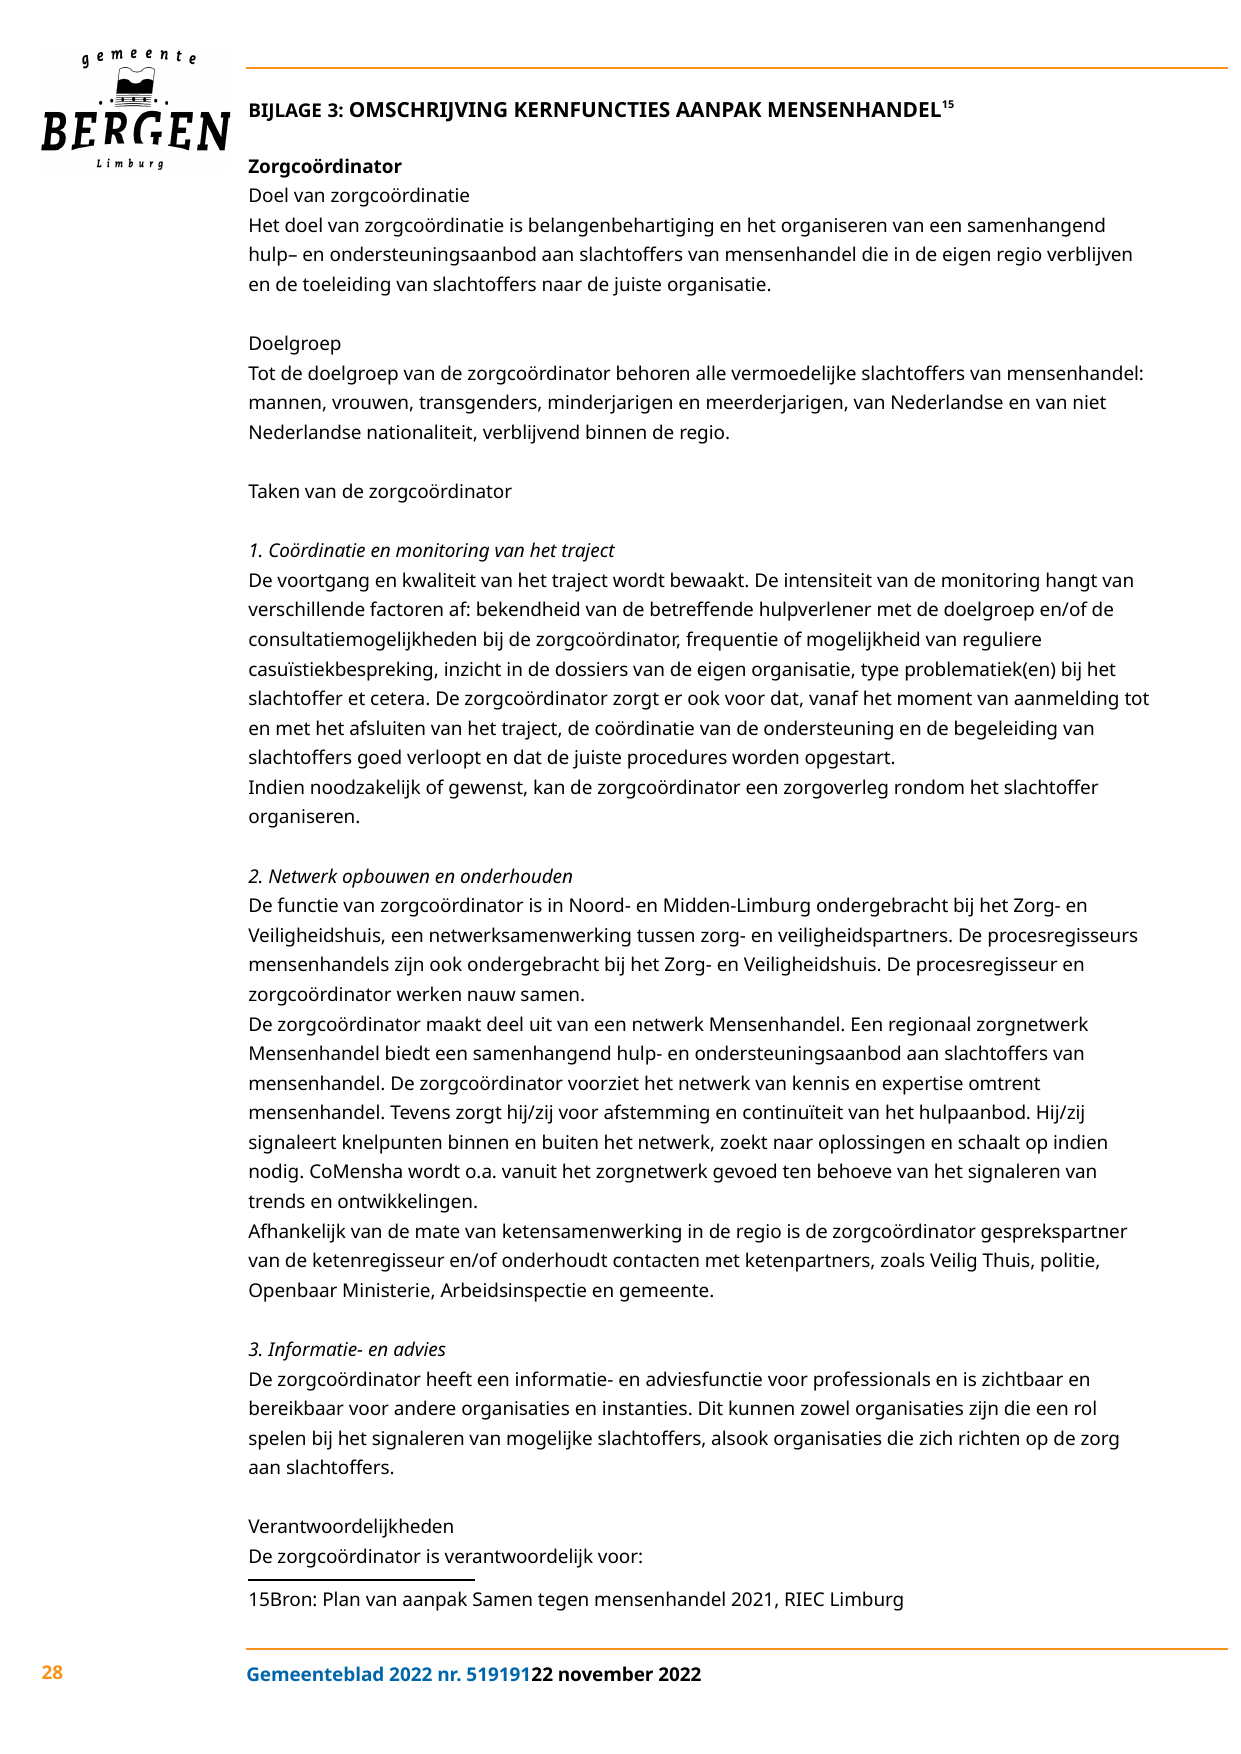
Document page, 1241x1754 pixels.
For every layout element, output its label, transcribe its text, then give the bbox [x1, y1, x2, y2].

text Afhankelijk van de mate van ketensamenwerking in de regio is de zorgcoördinator gesprekspartner van de ketenregisseur en/of onderhoudt contacten met ketenpartners, zoals Veilig Thuis, politie, Openbaar Ministerie, Arbeidsinspectie en gemeente. [248, 1218, 1152, 1303]
text Bron: Plan van aanpak Samen tegen mensenhandel 2021, RIEC Limburg [248, 1586, 1152, 1612]
text 1. Coördinatie en monitoring van het traject [248, 537, 1152, 563]
text De voortgang en kwaliteit van het traject wordt bewaakt. De intensiteit van de monitoring hangt van verschillende factoren af: bekendheid van de betreffende hulpverlener met de doelgroep en/of de consultatiemogelijkheden bij de zorgcoördinator, frequentie of mogelijkheid van reguliere casuïstiekbespreking, inzicht in de dossiers van de eigen organisatie, type problematiek(en) bij het slachtoffer et cetera. De zorgcoördinator zorgt er ook voor dat, vanaf het moment van aanmelding tot en met het afsluiten van het traject, de coördinatie van de ondersteuning en de begeleiding van slachtoffers goed verloopt en dat de juiste procedures worden opgestart. [248, 567, 1152, 770]
text BIJLAGE 3: OMSCHRIJVING KERNFUNCTIES AANPAK MENSENHANDEL [248, 95, 1152, 123]
text De functie van zorgcoördinator is in Noord- en Midden-Limburg ondergebracht bij het Zorg- en Veiligheidshuis, een netwerksamenwerking tussen zorg- en veiligheidspartners. De procesregisseurs mensenhandels zijn ook ondergebracht bij het Zorg- en Veiligheidshuis. De procesregisseur en zorgcoördinator werken nauw samen. [248, 892, 1152, 1007]
text 2. Netwerk opbouwen en onderhouden [248, 863, 1152, 889]
text Tot de doelgroep van de zorgcoördinator behoren alle vermoedelijke slachtoffers van mensenhandel: mannen, vrouwen, transgenders, minderjarigen en meerderjarigen, van Nederlandse en van niet Nederlandse nationaliteit, verblijvend binnen de regio. [248, 360, 1152, 445]
text De zorgcoördinator is verantwoordelijk voor: [248, 1543, 1152, 1569]
text Zorgcoördinator [248, 153, 1152, 179]
text Taken van de zorgcoördinator [248, 478, 1152, 504]
picture [41, 47, 231, 172]
text Het doel van zorgcoördinatie is belangenbehartiging en het organiseren van een samenhangend hulp– en ondersteuningsaanbod aan slachtoffers van mensenhandel die in de eigen regio verblijven en de toeleiding van slachtoffers naar de juiste organisatie. [248, 212, 1152, 297]
text De zorgcoördinator maakt deel uit van een netwerk Mensenhandel. Een regionaal zorgnetwerk Mensenhandel biedt een samenhangend hulp- en ondersteuningsaanbod aan slachtoffers van mensenhandel. De zorgcoördinator voorziet het netwerk van kennis en expertise omtrent mensenhandel. Tevens zorgt hij/zij voor afstemming en continuïteit van het hulpaanbod. Hij/zij signaleert knelpunten binnen en buiten het netwerk, zoekt naar oplossingen en schaalt op indien nodig. CoMensha wordt o.a. vanuit het zorgnetwerk gevoed ten behoeve van het signaleren van trends en ontwikkelingen. [248, 1011, 1152, 1214]
text Doel van zorgcoördinatie [248, 182, 1152, 208]
text De zorgcoördinator heeft een informatie- en adviesfunctie voor professionals en is zichtbaar en bereikbaar voor andere organisaties en instanties. Dit kunnen zowel organisaties zijn die een rol spelen bij het signaleren van mogelijke slachtoffers, alsook organisaties die zich richten op de zorg aan slachtoffers. [248, 1366, 1152, 1480]
text 3. Informatie- en advies [248, 1336, 1152, 1362]
text Indien noodzakelijk of gewenst, kan de zorgcoördinator een zorgoverleg rondom het slachtoffer organiseren. [248, 774, 1152, 829]
text Doelgroep [248, 330, 1152, 356]
text Verantwoordelijkheden [248, 1514, 1152, 1539]
